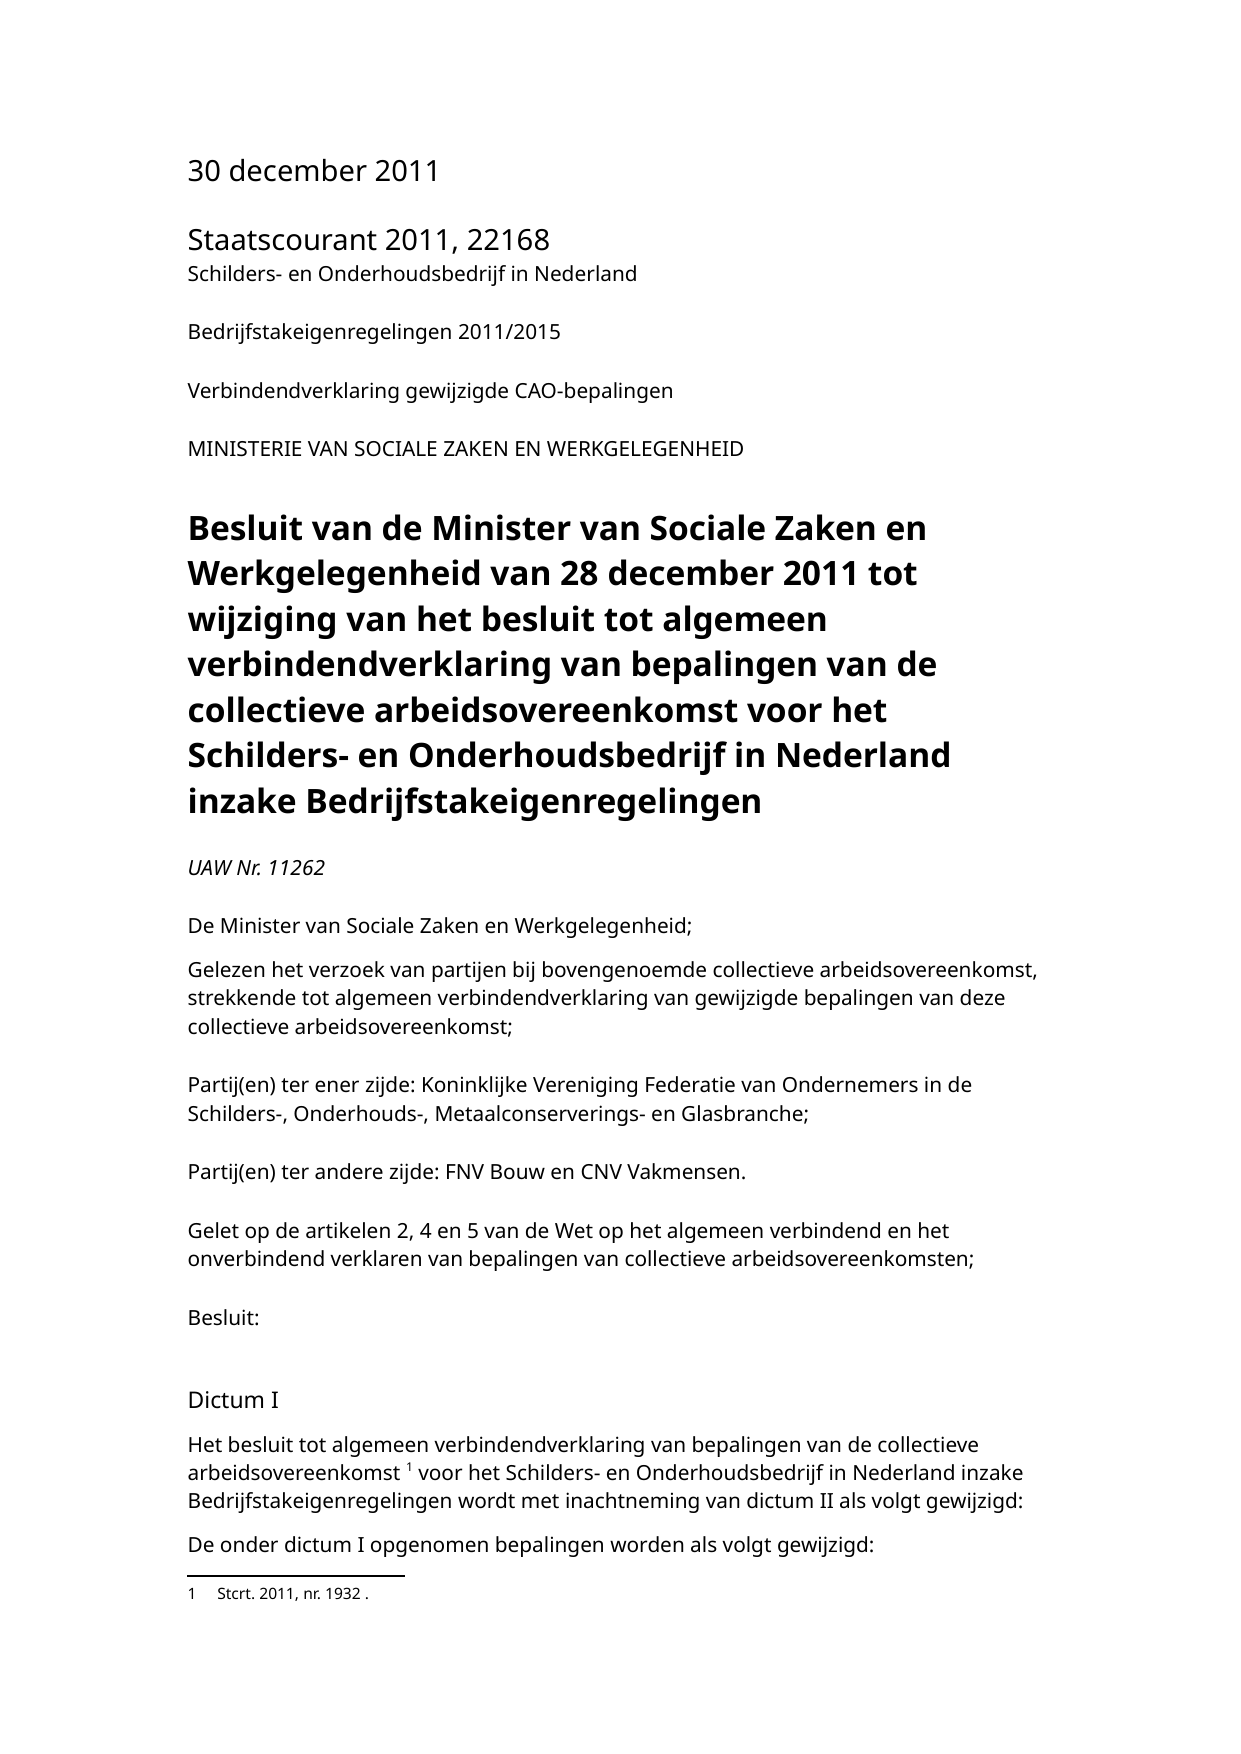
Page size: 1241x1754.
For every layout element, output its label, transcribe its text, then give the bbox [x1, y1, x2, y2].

text Partij(en) ter andere zijde: FNV Bouw en CNV Vakmensen. [187, 1157, 1053, 1186]
text Verbindendverklaring gewijzigde CAO-bepalingen [187, 376, 1053, 404]
text 30 december 2011 [187, 150, 1053, 190]
text De Minister van Sociale Zaken en Werkgelegenheid; [187, 912, 1053, 940]
text UAW Nr. 11262 [187, 853, 1053, 882]
subtitle Besluit van de Minister van Sociale Zaken en Werkgelegenheid van 28 december 2011 tot wijziging van het besluit tot algemeen verbindendverklaring van bepalingen van de collectieve arbeidsovereenkomst voor het Schilders- en Onderhoudsbedrijf in Nederland inzake Bedrijfstakeigenregelingen [187, 504, 1053, 823]
text Staatscourant 2011, 22168 [187, 219, 1053, 259]
subtitle Dictum I [187, 1383, 1053, 1415]
text Partij(en) ter ener zijde: Koninklijke Vereniging Federatie van Ondernemers in de Schilders-, Onderhouds-, Metaalconserverings- en Glasbranche; [187, 1070, 1053, 1127]
text Bedrijfstakeigenregelingen 2011/2015 [187, 317, 1053, 346]
text Stcrt. 2011, nr. 1932 . [187, 1575, 1053, 1604]
text Gelezen het verzoek van partijen bij bovengenoemde collectieve arbeidsovereenkomst, strekkende tot algemeen verbindendverklaring van gewijzigde bepalingen van deze collectieve arbeidsovereenkomst; [187, 955, 1053, 1040]
text Schilders- en Onderhoudsbedrijf in Nederland [187, 259, 1053, 287]
text Gelet op de artikelen 2, 4 en 5 van de Wet op het algemeen verbindend en het onverbindend verklaren van bepalingen van collectieve arbeidsovereenkomsten; [187, 1216, 1053, 1273]
text Het besluit tot algemeen verbindendverklaring van bepalingen van de collectieve arbeidsovereenkomst voor het Schilders- en Onderhoudsbedrijf in Nederland inzake Bedrijfstakeigenregelingen wordt met inachtneming van dictum II als volgt gewijzigd: [187, 1430, 1053, 1515]
text De onder dictum I opgenomen bepalingen worden als volgt gewijzigd: [187, 1530, 1053, 1558]
text Besluit: [187, 1303, 1053, 1331]
text MINISTERIE VAN SOCIALE ZAKEN EN WERKGELEGENHEID [187, 434, 1053, 463]
